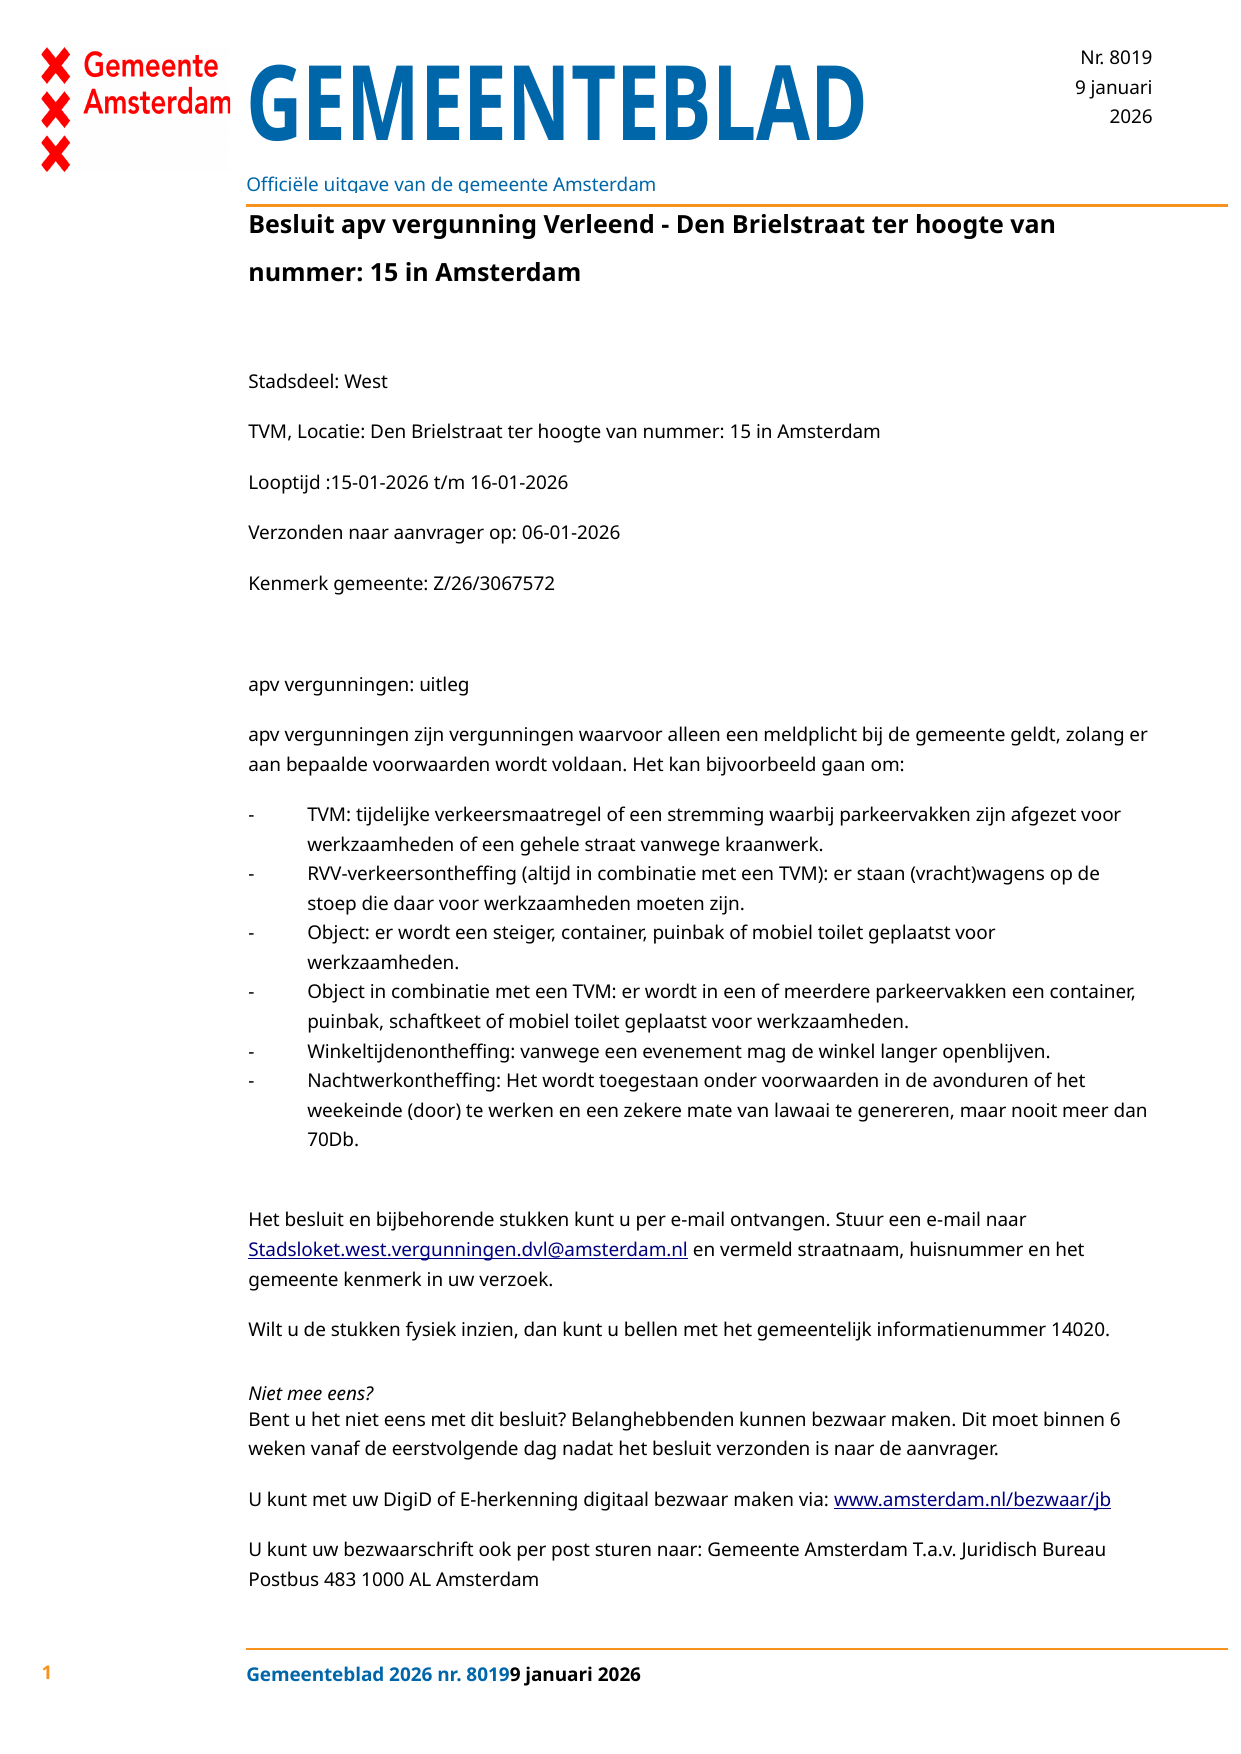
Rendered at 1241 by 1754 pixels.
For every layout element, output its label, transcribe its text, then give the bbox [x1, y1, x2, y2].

list RVV-verkeersontheffing (altijd in combinatie met een TVM): er staan (vracht)wagens op de stoep die daar voor werkzaamheden moeten zijn. [248, 860, 1152, 916]
list Object: er wordt een steiger, container, puinbak of mobiel toilet geplaatst voor werkzaamheden. [248, 919, 1152, 975]
picture [41, 47, 231, 172]
text Kenmerk gemeente: Z/26/3067572 [248, 570, 1152, 596]
text Niet mee eens? [248, 1380, 1152, 1406]
text apv vergunningen zijn vergunningen waarvoor alleen een meldplicht bij de gemeente geldt, zolang er aan bepaalde voorwaarden wordt voldaan. Het kan bijvoorbeeld gaan om: [248, 721, 1152, 777]
text apv vergunningen: uitleg [248, 671, 1152, 697]
list TVM: tijdelijke verkeersmaatregel of een stremming waarbij parkeervakken zijn afgezet voor werkzaamheden of een gehele straat vanwege kraanwerk. [248, 801, 1152, 857]
text Stadsdeel: West [248, 368, 1152, 394]
text U kunt met uw DigiD of E-herkenning digitaal bezwaar maken via: www.amsterdam.nl/bezwaar/jb [248, 1486, 1152, 1512]
text Verzonden naar aanvrager op: 06-01-2026 [248, 519, 1152, 545]
text U kunt uw bezwaarschrift ook per post sturen naar: Gemeente Amsterdam T.a.v. Juridisch Bureau Postbus 483 1000 AL Amsterdam [248, 1536, 1152, 1592]
text Besluit apv vergunning Verleend - Den Brielstraat ter hoogte van nummer: 15 in Amsterdam [248, 207, 1152, 288]
text TVM, Locatie: Den Brielstraat ter hoogte van nummer: 15 in Amsterdam [248, 419, 1152, 444]
list Winkeltijdenontheffing: vanwege een evenement mag de winkel langer openblijven. [248, 1038, 1152, 1064]
text Looptijd :15-01-2026 t/m 16-01-2026 [248, 469, 1152, 495]
list Object in combinatie met een TVM: er wordt in een of meerdere parkeervakken een container, puinbak, schaftkeet of mobiel toilet geplaatst voor werkzaamheden. [248, 979, 1152, 1034]
text Het besluit en bijbehorende stukken kunt u per e-mail ontvangen. Stuur een e-mail naar Stadsloket.west.vergunningen.dvl@amsterdam.nl en vermeld straatnaam, huisnummer en het gemeente kenmerk in uw verzoek. [248, 1207, 1152, 1292]
text Wilt u de stukken fysiek inzien, dan kunt u bellen met het gemeentelijk informatienummer 14020. [248, 1316, 1152, 1342]
list Nachtwerkontheffing: Het wordt toegestaan onder voorwaarden in de avonduren of het weekeinde (door) te werken en een zekere mate van lawaai te genereren, maar nooit meer dan 70Db. [248, 1067, 1152, 1152]
text Bent u het niet eens met dit besluit? Belanghebbenden kunnen bezwaar maken. Dit moet binnen 6 weken vanaf de eerstvolgende dag nadat het besluit verzonden is naar de aanvrager. [248, 1406, 1152, 1461]
